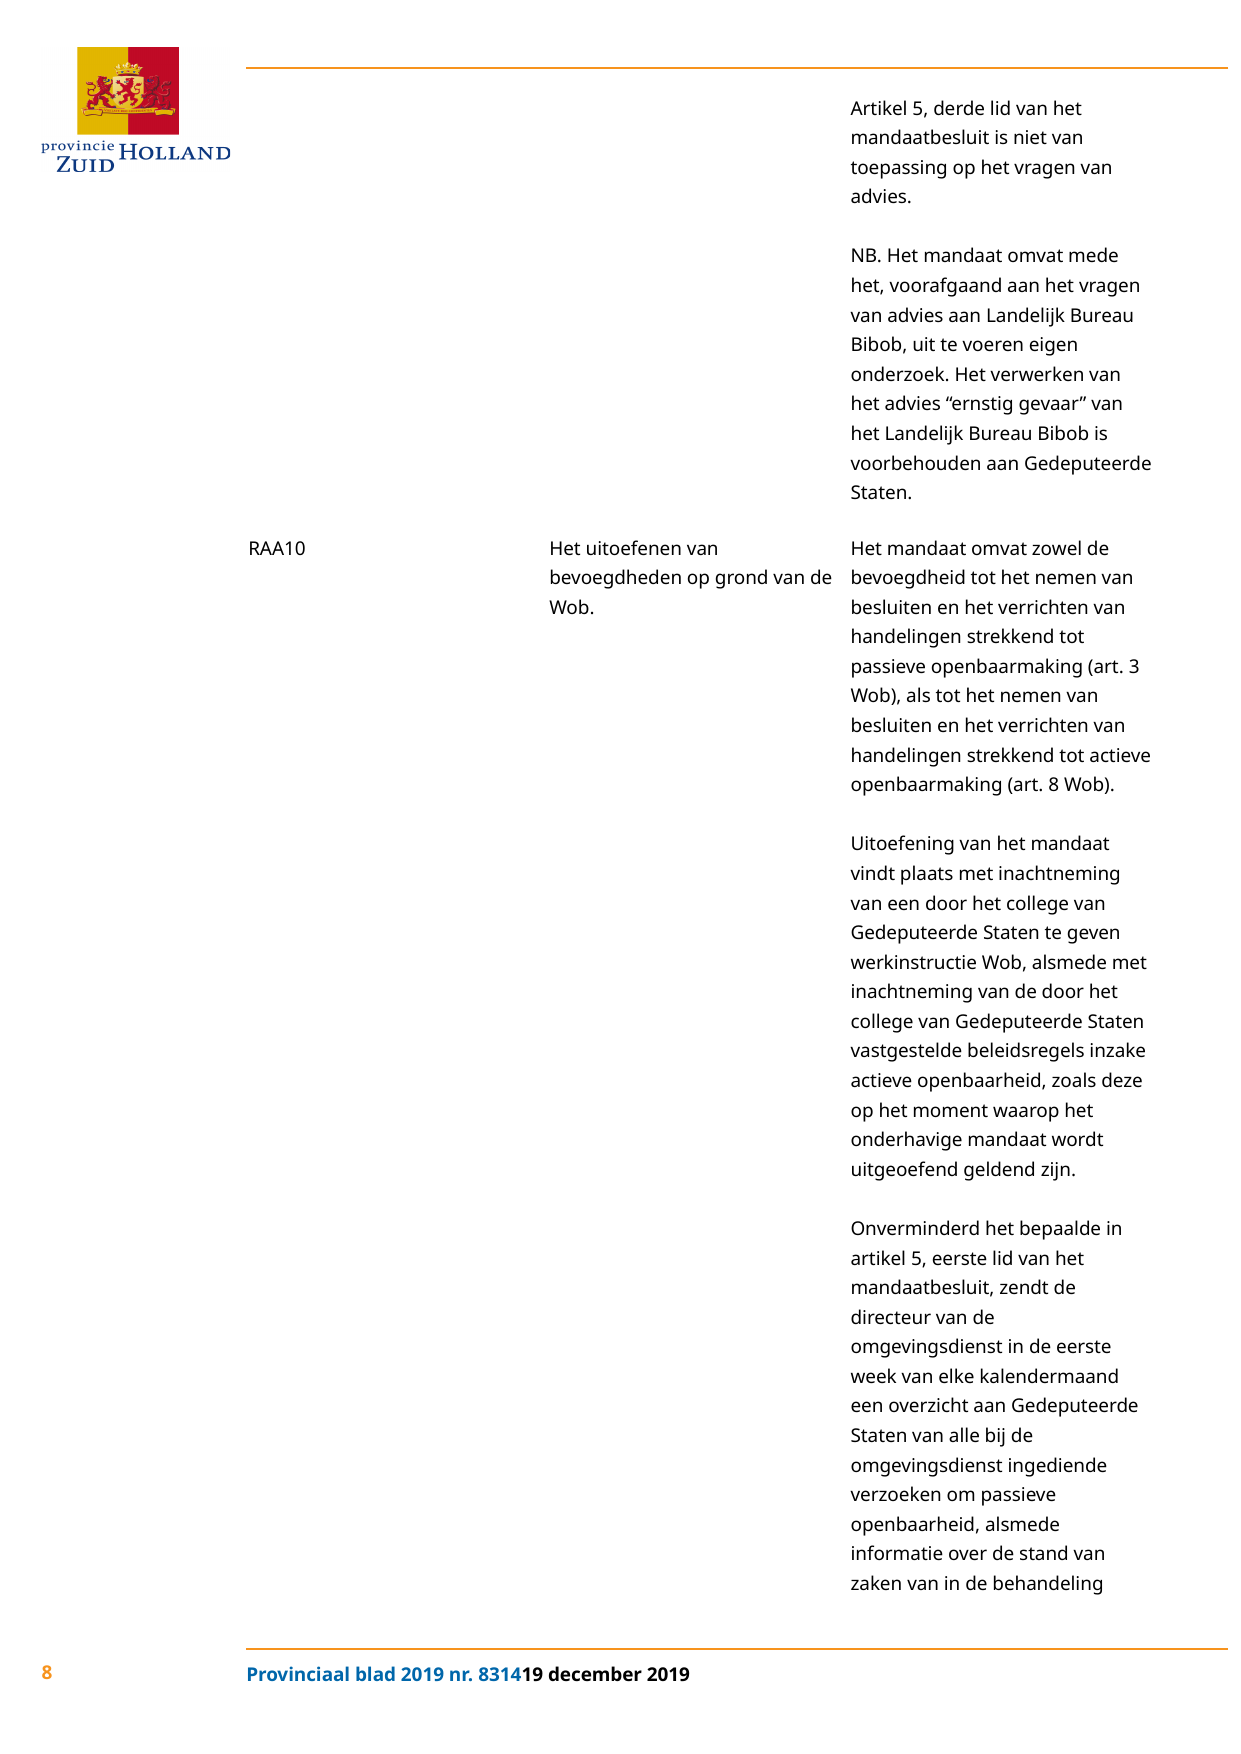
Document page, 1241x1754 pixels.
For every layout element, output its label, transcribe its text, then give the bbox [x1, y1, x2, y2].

table_cell Artikel 5, derde lid van het mandaatbesluit is niet van toepassing op het vragen van advies. NB. Het mandaat omvat mede het, voorafgaand aan het vragen van advies aan Landelijk Bureau Bibob, uit te voeren eigen onderzoek. Het verwerken van het advies “ernstig gevaar” van het Landelijk Bureau Bibob is voorbehouden aan Gedeputeerde Staten. [850, 95, 1152, 535]
picture [41, 47, 231, 172]
table_cell Het uitoefenen van bevoegdheden op grond van de Wob. [549, 535, 850, 1596]
table_cell Het mandaat omvat zowel de bevoegdheid tot het nemen van besluiten en het verrichten van handelingen strekkend tot passieve openbaarmaking (art. 3 Wob), als tot het nemen van besluiten en het verrichten van handelingen strekkend tot actieve openbaarmaking (art. 8 Wob). Uitoefening van het mandaat vindt plaats met inachtneming van een door het college van Gedeputeerde Staten te geven werkinstructie Wob, alsmede met inachtneming van de door het college van Gedeputeerde Staten vastgestelde beleidsregels inzake actieve openbaarheid, zoals deze op het moment waarop het onderhavige mandaat wordt uitgeoefend geldend zijn. Onverminderd het bepaalde in artikel 5, eerste lid van het mandaatbesluit, zendt de directeur van de omgevingsdienst in de eerste week van elke kalendermaand een overzicht aan Gedeputeerde Staten van alle bij de omgevingsdienst ingediende verzoeken om passieve openbaarheid, alsmede informatie over de stand van zaken van in de behandeling [850, 535, 1152, 1596]
table_cell RAA10 [248, 535, 549, 1596]
table_cell [248, 95, 549, 535]
table_cell [549, 95, 850, 535]
